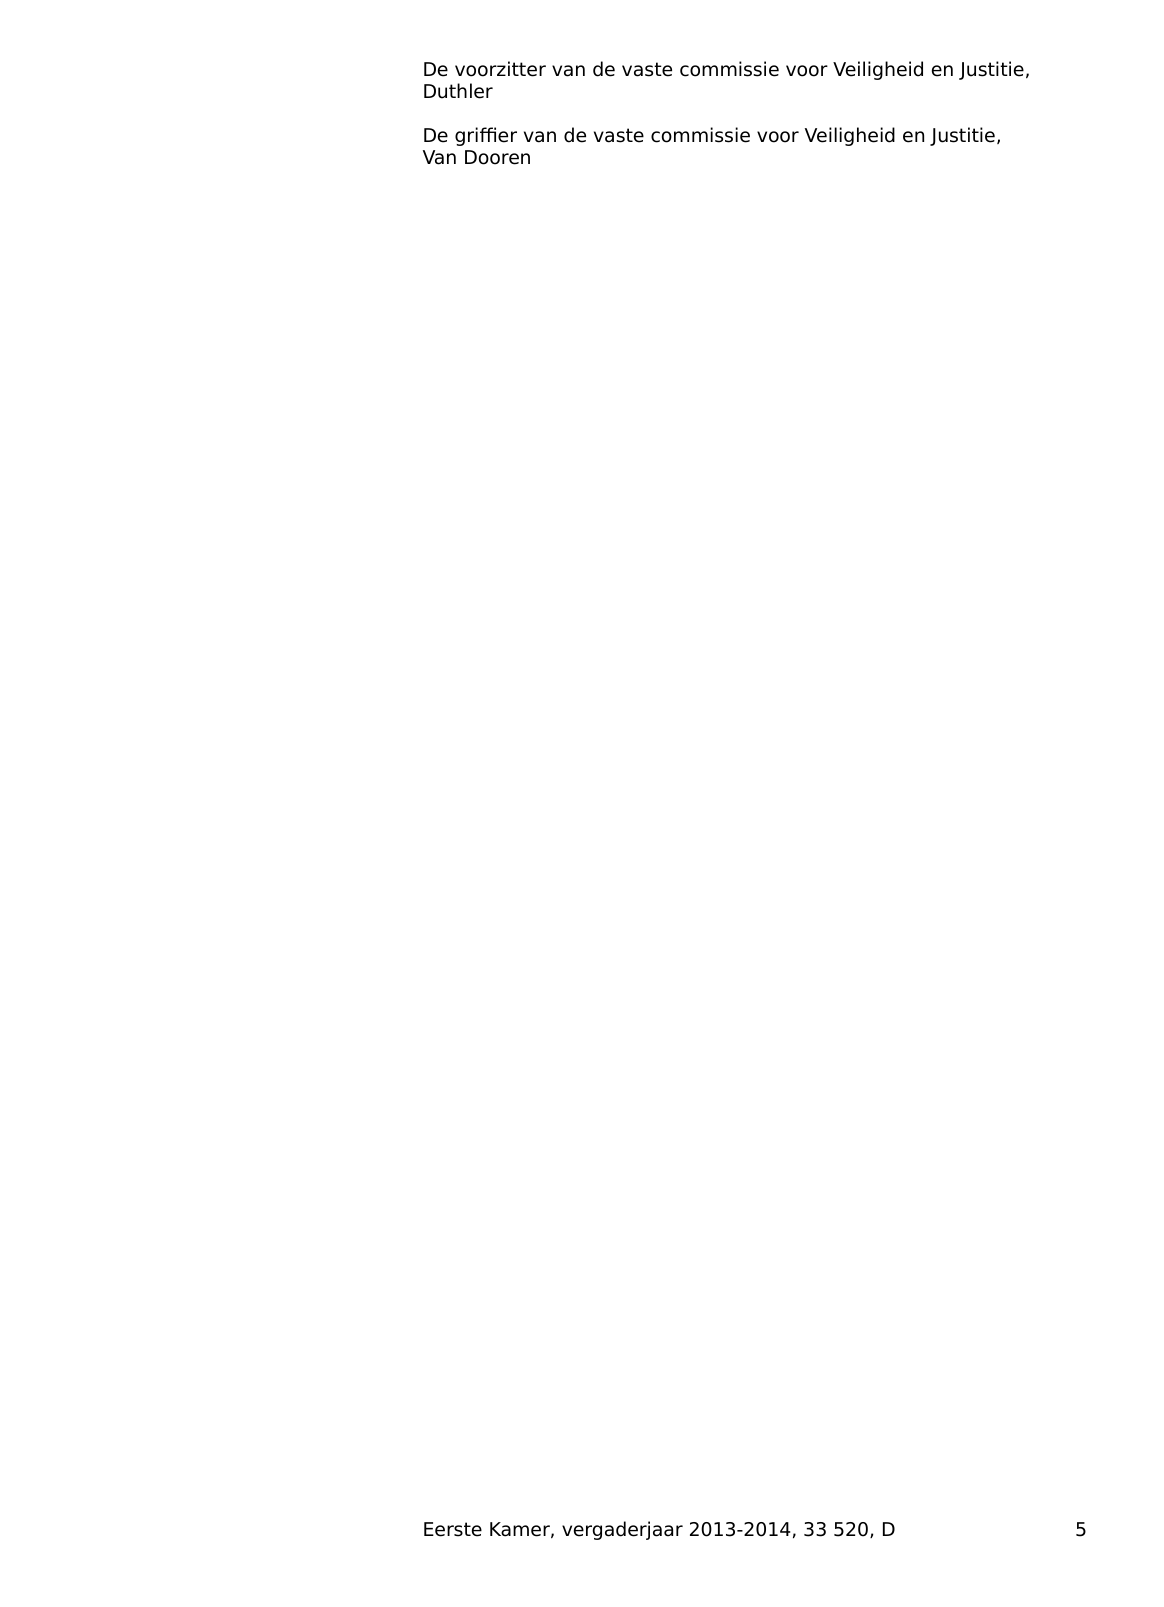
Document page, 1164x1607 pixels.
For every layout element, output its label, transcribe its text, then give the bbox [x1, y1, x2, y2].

text De voorzitter van de vaste commissie voor Veiligheid en Justitie, Duthler [422, 59, 1087, 103]
text De griffier van de vaste commissie voor Veiligheid en Justitie, Van Dooren [422, 125, 1087, 169]
